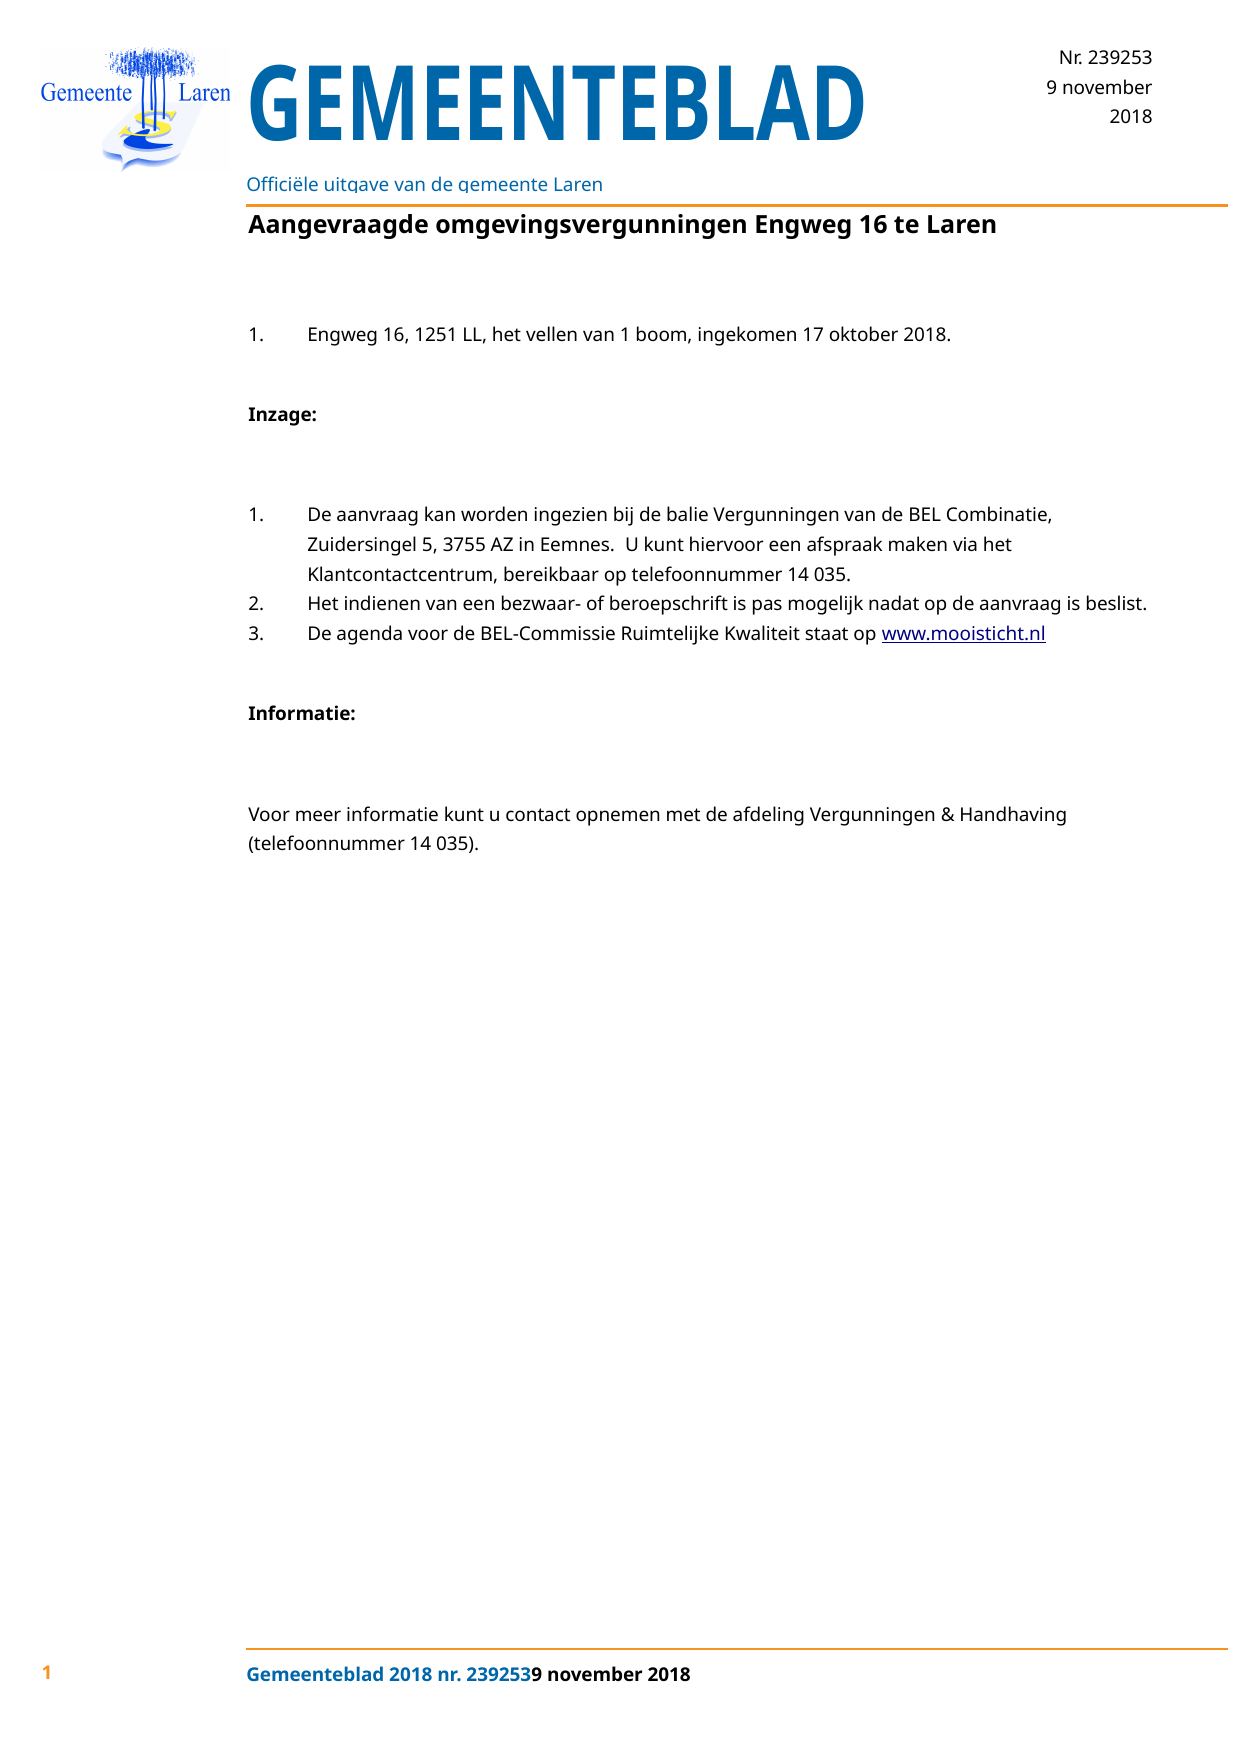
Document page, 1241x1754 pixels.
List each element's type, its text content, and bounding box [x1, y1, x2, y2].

list Het indienen van een bezwaar- of beroepschrift is pas mogelijk nadat op de aanvraag is beslist. [248, 590, 1152, 616]
list Engweg 16, 1251 LL, het vellen van 1 boom, ingekomen 17 oktober 2018. [248, 321, 1152, 346]
list De aanvraag kan worden ingezien bij de balie Vergunningen van de BEL Combinatie, Zuidersingel 5, 3755 AZ in Eemnes. U kunt hiervoor een afspraak maken via het Klantcontactcentrum, bereikbaar op telefoonnummer 14 035. [248, 502, 1152, 586]
text Informatie: [248, 700, 1152, 726]
picture [41, 47, 231, 172]
text Inzage: [248, 401, 1152, 426]
list De agenda voor de BEL-Commissie Ruimtelijke Kwaliteit staat op www.mooisticht.nl [248, 620, 1152, 646]
text Aangevraagde omgevingsvergunningen Engweg 16 te Laren [248, 207, 1152, 241]
text Voor meer informatie kunt u contact opnemen met de afdeling Vergunningen & Handhaving (telefoonnummer 14 035). [248, 801, 1152, 856]
